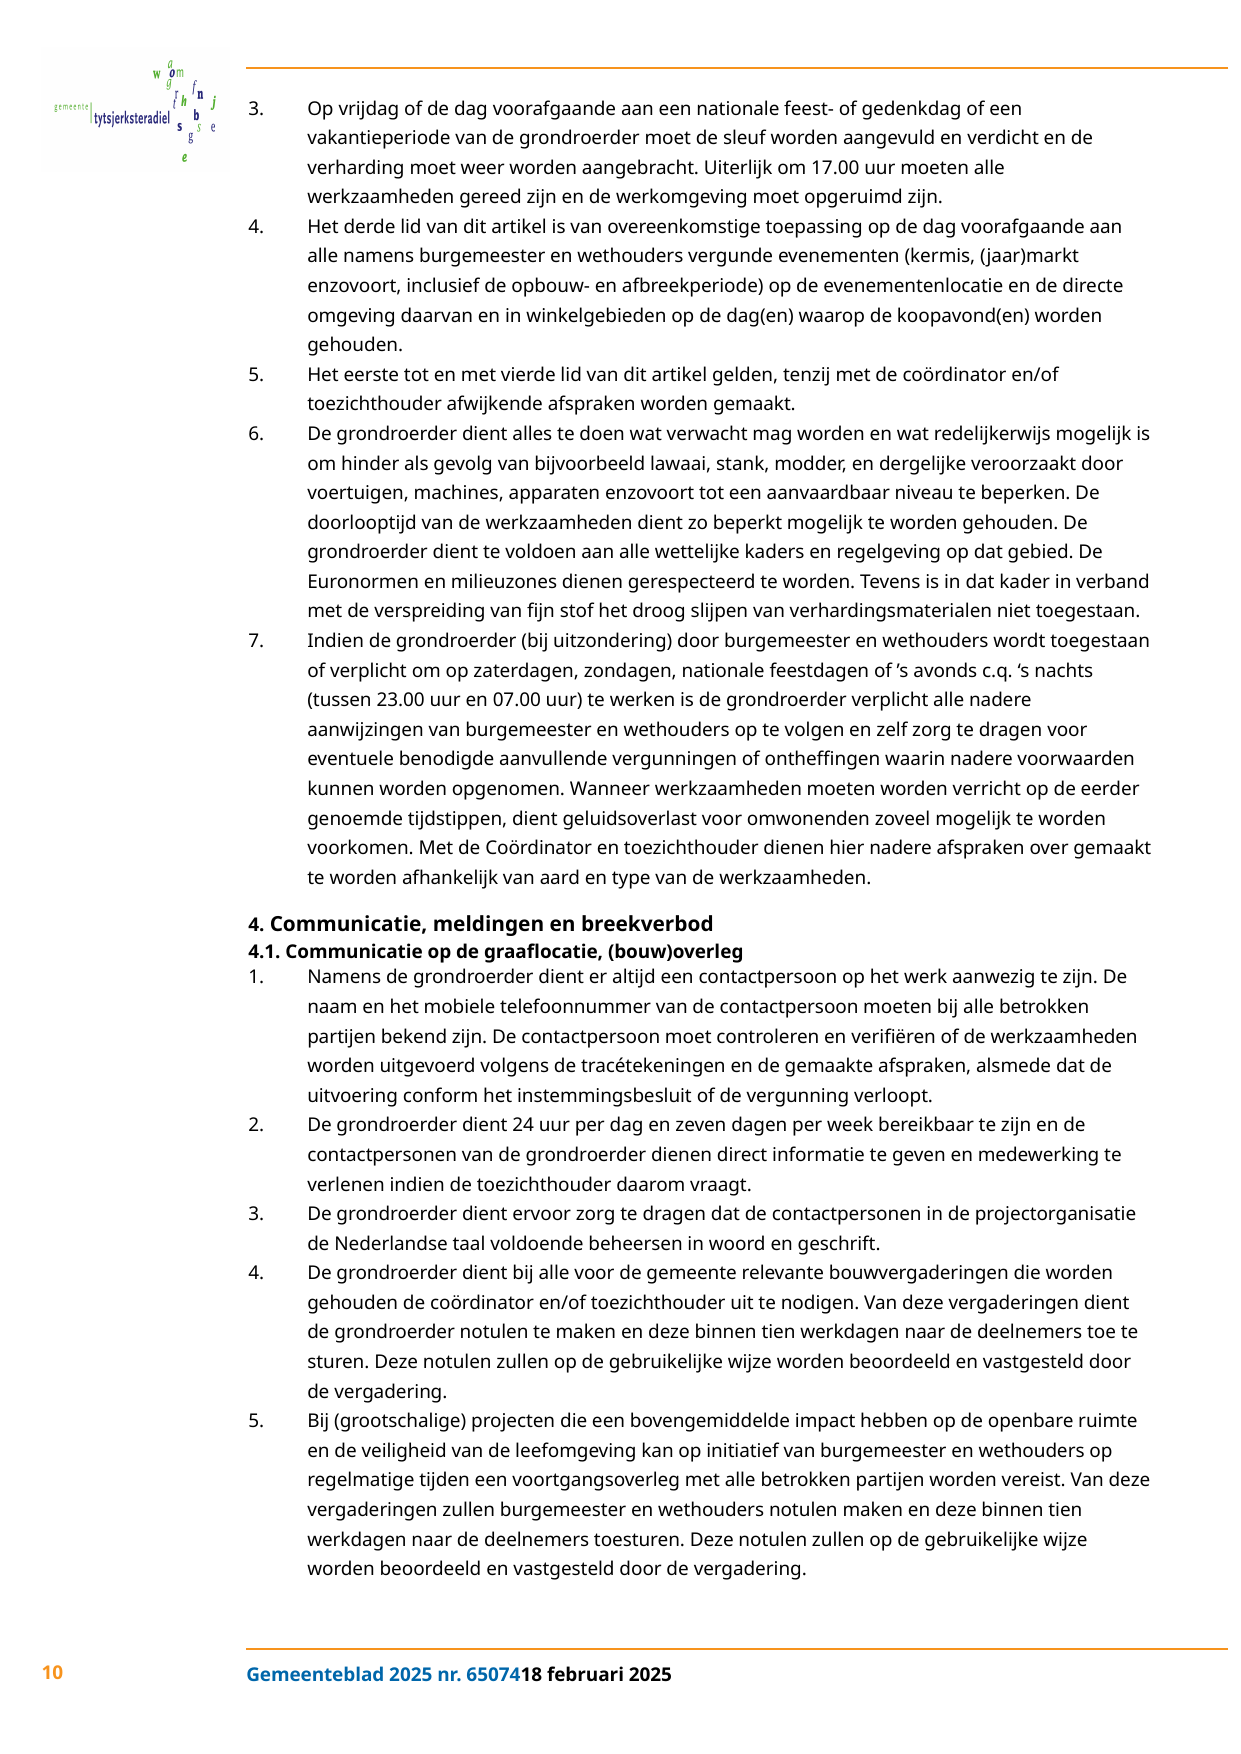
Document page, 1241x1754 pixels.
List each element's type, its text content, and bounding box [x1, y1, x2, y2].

list De grondroerder dient alles te doen wat verwacht mag worden en wat redelijkerwijs mogelijk is om hinder als gevolg van bijvoorbeeld lawaai, stank, modder, en dergelijke veroorzaakt door voertuigen, machines, apparaten enzovoort tot een aanvaardbaar niveau te beperken. De doorlooptijd van de werkzaamheden dient zo beperkt mogelijk te worden gehouden. De grondroerder dient te voldoen aan alle wettelijke kaders en regelgeving op dat gebied. De Euronormen en milieuzones dienen gerespecteerd te worden. Tevens is in dat kader in verband met de verspreiding van fijn stof het droog slijpen van verhardingsmaterialen niet toegestaan. [248, 420, 1152, 623]
picture [41, 47, 231, 172]
list Het eerste tot en met vierde lid van dit artikel gelden, tenzij met de coördinator en/of toezichthouder afwijkende afspraken worden gemaakt. [248, 361, 1152, 416]
list Het derde lid van dit artikel is van overeenkomstige toepassing op de dag voorafgaande aan alle namens burgemeester en wethouders vergunde evenementen (kermis, (jaar)markt enzovoort, inclusief de opbouw- en afbreekperiode) op de evenementenlocatie en de directe omgeving daarvan en in winkelgebieden op de dag(en) waarop de koopavond(en) worden gehouden. [248, 213, 1152, 357]
list De grondroerder dient ervoor zorg te dragen dat de contactpersonen in de projectorganisatie de Nederlandse taal voldoende beheersen in woord en geschrift. [248, 1200, 1152, 1256]
list Indien de grondroerder (bij uitzondering) door burgemeester en wethouders wordt toegestaan of verplicht om op zaterdagen, zondagen, nationale feestdagen of ’s avonds c.q. ‘s nachts (tussen 23.00 uur en 07.00 uur) te werken is de grondroerder verplicht alle nadere aanwijzingen van burgemeester en wethouders op te volgen en zelf zorg te dragen voor eventuele benodigde aanvullende vergunningen of ontheffingen waarin nadere voorwaarden kunnen worden opgenomen. Wanneer werkzaamheden moeten worden verricht op de eerder genoemde tijdstippen, dient geluidsoverlast voor omwonenden zoveel mogelijk te worden voorkomen. Met de Coördinator en toezichthouder dienen hier nadere afspraken over gemaakt te worden afhankelijk van aard en type van de werkzaamheden. [248, 627, 1152, 890]
list De grondroerder dient 24 uur per dag en zeven dagen per week bereikbaar te zijn en de contactpersonen van de grondroerder dienen direct informatie te geven en medewerking te verlenen indien de toezichthouder daarom vraagt. [248, 1112, 1152, 1197]
list Op vrijdag of de dag voorafgaande aan een nationale feest- of gedenkdag of een vakantieperiode van de grondroerder moet de sleuf worden aangevuld en verdicht en de verharding moet weer worden aangebracht. Uiterlijk om 17.00 uur moeten alle werkzaamheden gereed zijn en de werkomgeving moet opgeruimd zijn. [248, 95, 1152, 209]
text 4. Communicatie, meldingen en breekverbod [248, 909, 1152, 938]
list Namens de grondroerder dient er altijd een contactpersoon op het werk aanwezig te zijn. De naam en het mobiele telefoonnummer van de contactpersoon moeten bij alle betrokken partijen bekend zijn. De contactpersoon moet controleren en verifiëren of de werkzaamheden worden uitgevoerd volgens de tracétekeningen en de gemaakte afspraken, alsmede dat de uitvoering conform het instemmingsbesluit of de vergunning verloopt. [248, 964, 1152, 1108]
list Bij (grootschalige) projecten die een bovengemiddelde impact hebben op de openbare ruimte en de veiligheid van de leefomgeving kan op initiatief van burgemeester en wethouders op regelmatige tijden een voortgangsoverleg met alle betrokken partijen worden vereist. Van deze vergaderingen zullen burgemeester en wethouders notulen maken en deze binnen tien werkdagen naar de deelnemers toesturen. Deze notulen zullen op de gebruikelijke wijze worden beoordeeld en vastgesteld door de vergadering. [248, 1407, 1152, 1581]
text 4.1. Communicatie op de graaflocatie, (bouw)overleg [248, 938, 1152, 964]
list De grondroerder dient bij alle voor de gemeente relevante bouwvergaderingen die worden gehouden de coördinator en/of toezichthouder uit te nodigen. Van deze vergaderingen dient de grondroerder notulen te maken en deze binnen tien werkdagen naar de deelnemers toe te sturen. Deze notulen zullen op de gebruikelijke wijze worden beoordeeld en vastgesteld door de vergadering. [248, 1259, 1152, 1404]
